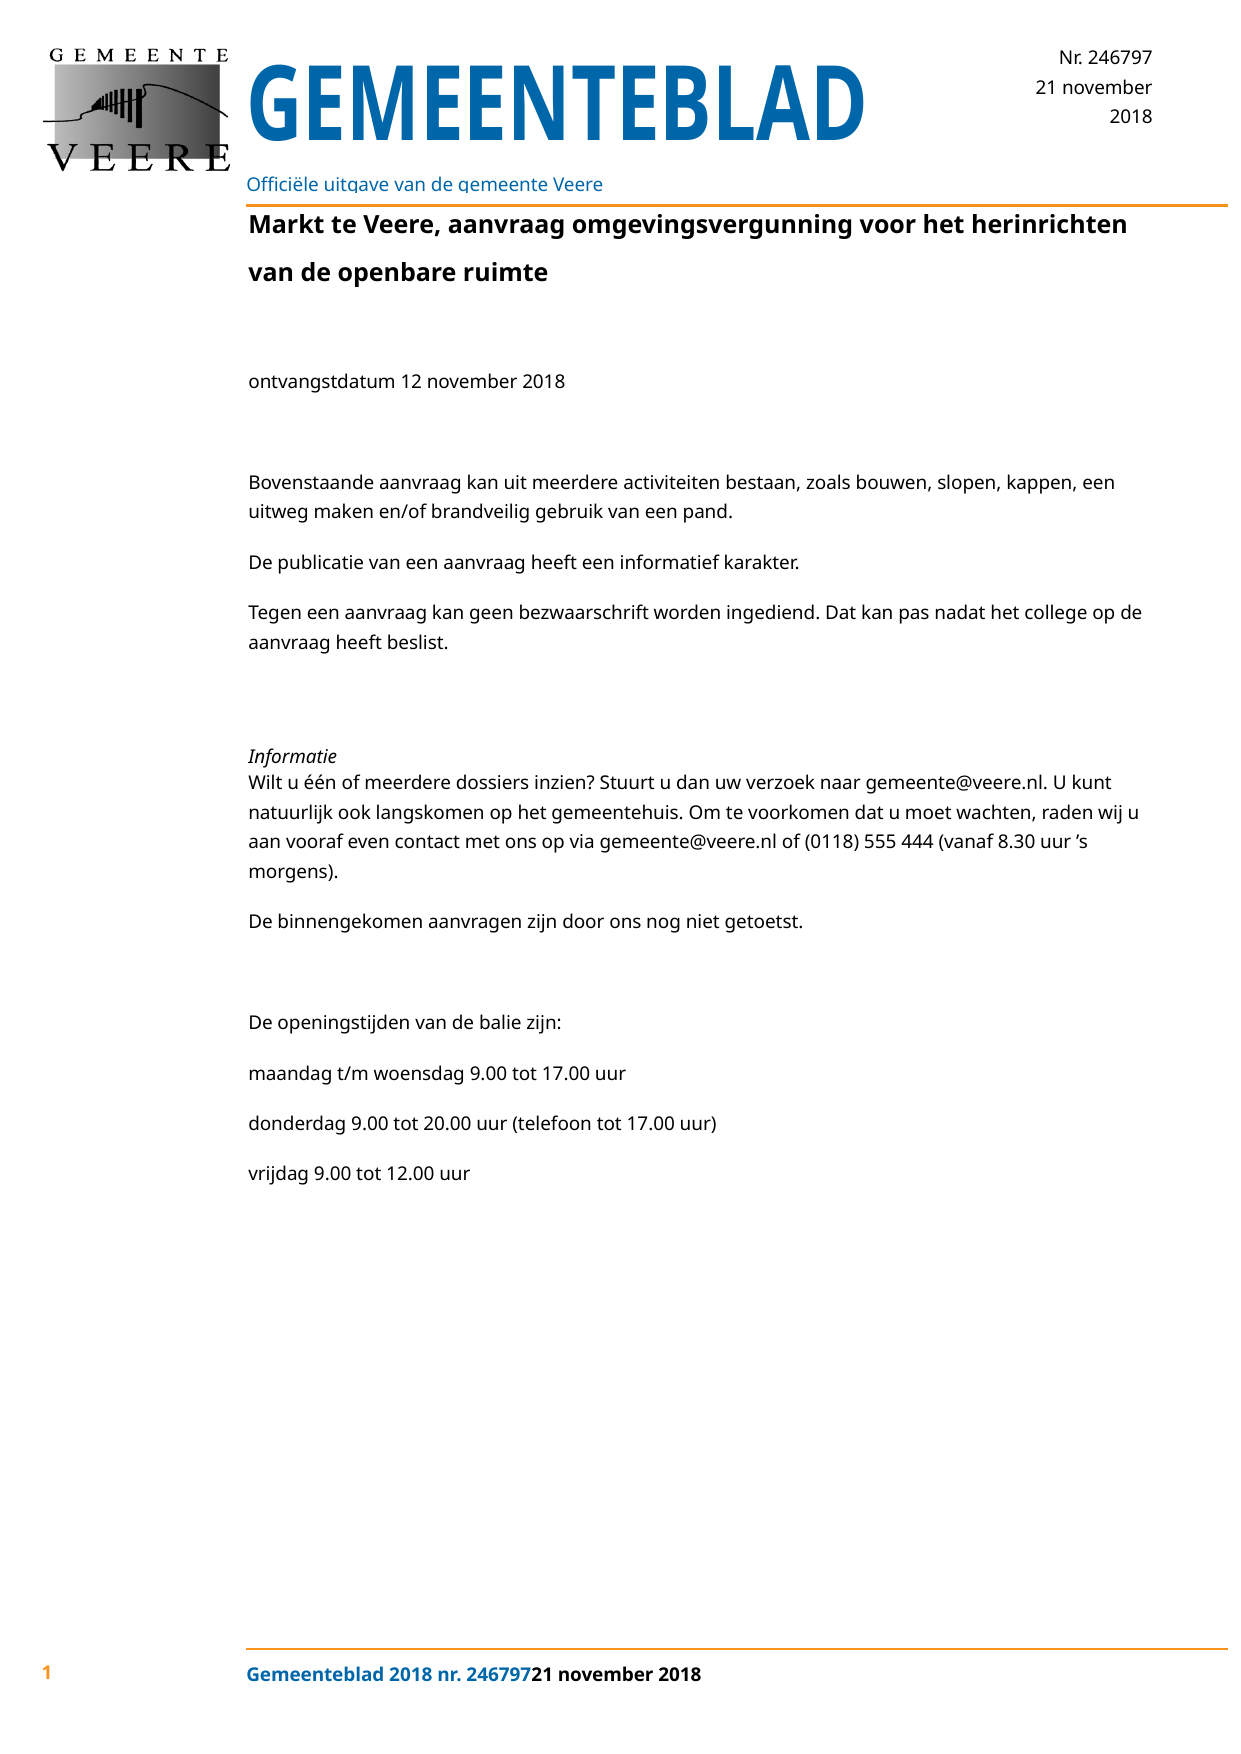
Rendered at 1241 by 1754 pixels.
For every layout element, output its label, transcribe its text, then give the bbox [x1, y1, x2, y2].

text Bovenstaande aanvraag kan uit meerdere activiteiten bestaan, zoals bouwen, slopen, kappen, een uitweg maken en/of brandveilig gebruik van een pand. [248, 469, 1152, 524]
text De binnengekomen aanvragen zijn door ons nog niet getoetst. [248, 908, 1152, 934]
text ontvangstdatum 12 november 2018 [248, 368, 1152, 394]
picture [41, 47, 231, 172]
text Markt te Veere, aanvraag omgevingsvergunning voor het herinrichten van de openbare ruimte [248, 207, 1152, 288]
text maandag t/m woensdag 9.00 tot 17.00 uur [248, 1060, 1152, 1085]
text Wilt u één of meerdere dossiers inzien? Stuurt u dan uw verzoek naar gemeente@veere.nl. U kunt natuurlijk ook langskomen op het gemeentehuis. Om te voorkomen dat u moet wachten, raden wij u aan vooraf even contact met ons op via gemeente@veere.nl of (0118) 555 444 (vanaf 8.30 uur ’s morgens). [248, 769, 1152, 884]
text vrijdag 9.00 tot 12.00 uur [248, 1161, 1152, 1186]
text De publicatie van een aanvraag heeft een informatief karakter. [248, 549, 1152, 575]
text Tegen een aanvraag kan geen bezwaarschrift worden ingediend. Dat kan pas nadat het college op de aanvraag heeft beslist. [248, 599, 1152, 655]
text Informatie [248, 743, 1152, 769]
text De openingstijden van de balie zijn: [248, 1009, 1152, 1035]
text donderdag 9.00 tot 20.00 uur (telefoon tot 17.00 uur) [248, 1110, 1152, 1136]
